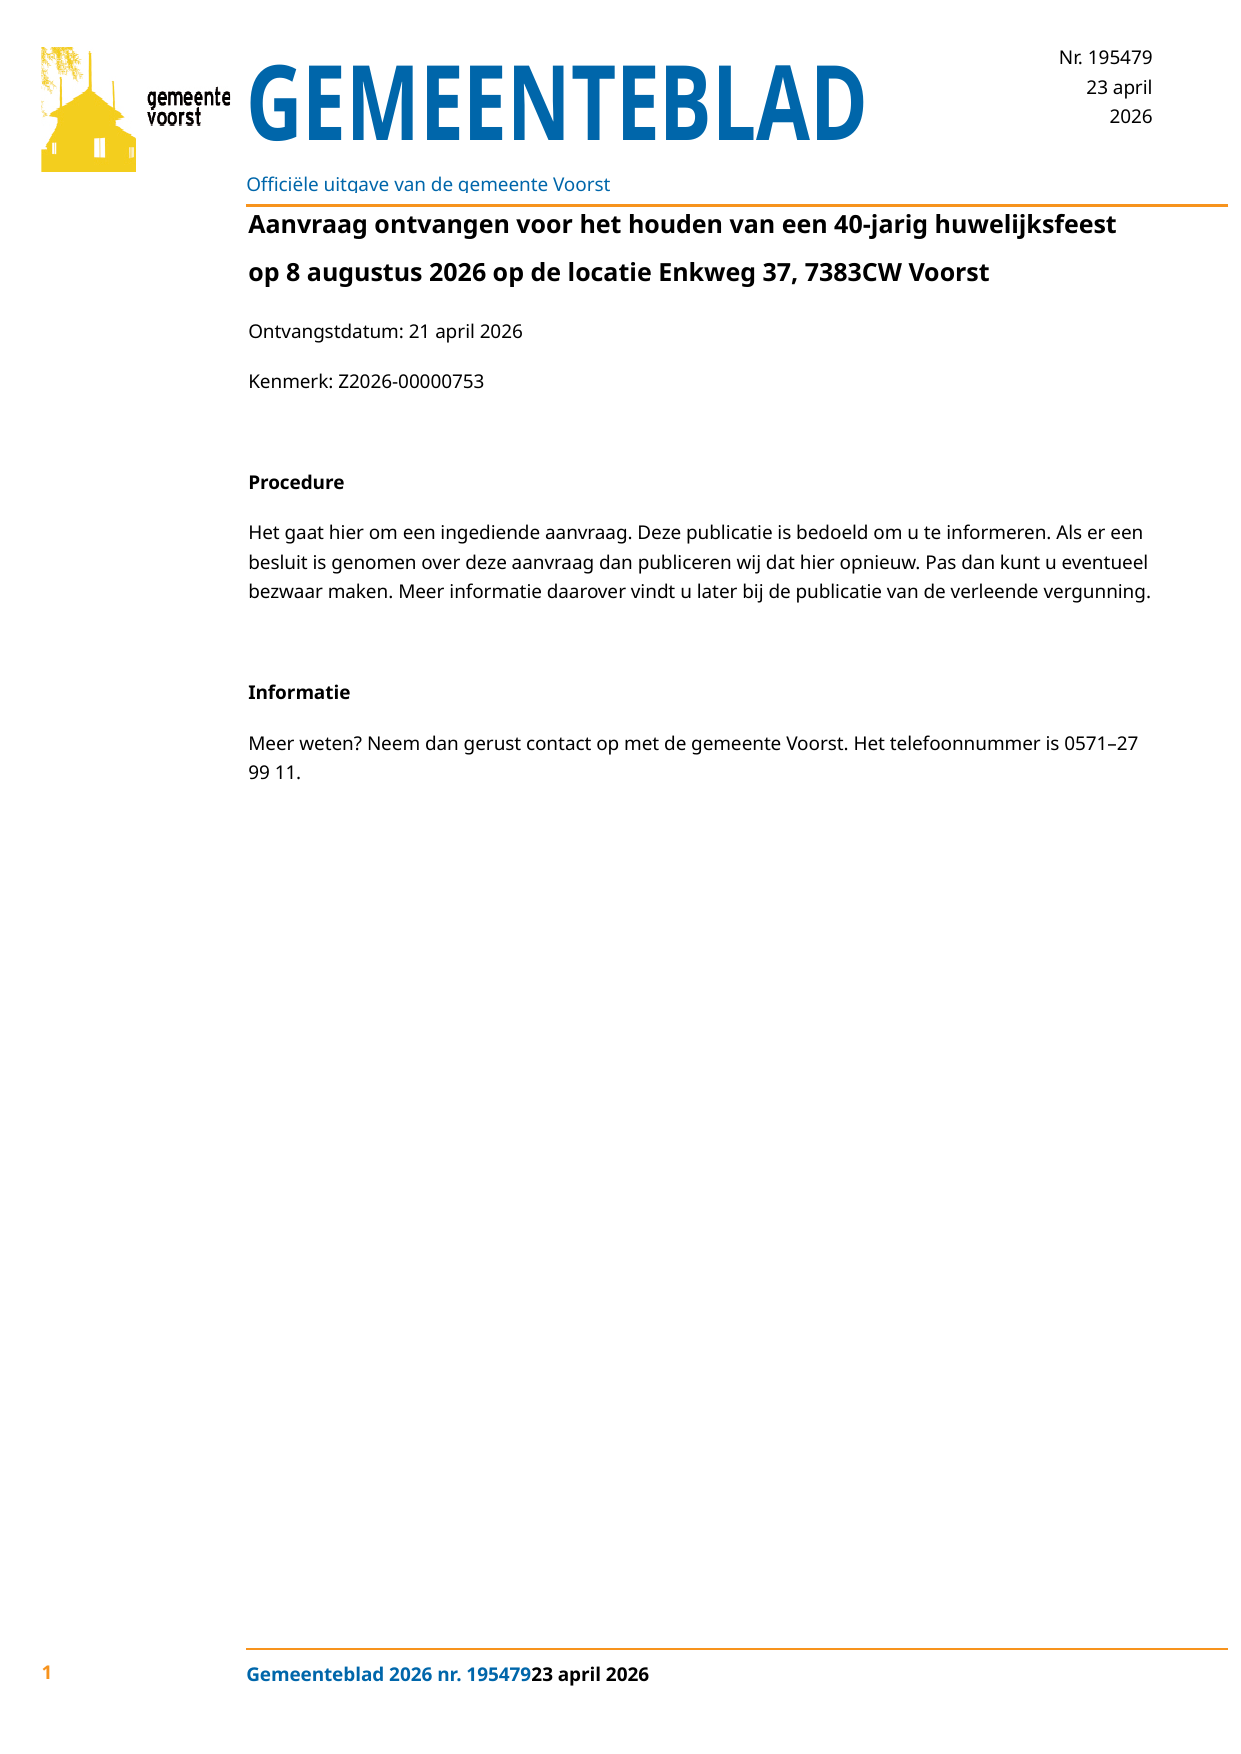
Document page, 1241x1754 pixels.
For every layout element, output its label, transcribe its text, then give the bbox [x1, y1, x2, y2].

text Kenmerk: Z2026-00000753 [248, 368, 1152, 394]
text Het gaat hier om een ingediende aanvraag. Deze publicatie is bedoeld om u te informeren. Als er een besluit is genomen over deze aanvraag dan publiceren wij dat hier opnieuw. Pas dan kunt u eventueel bezwaar maken. Meer informatie daarover vindt u later bij de publicatie van de verleende vergunning. [248, 519, 1152, 604]
text Informatie [248, 679, 1152, 705]
text Ontvangstdatum: 21 april 2026 [248, 318, 1152, 344]
picture [41, 47, 231, 172]
text Meer weten? Neem dan gerust contact op met de gemeente Voorst. Het telefoonnummer is 0571–27 99 11. [248, 730, 1152, 785]
text Aanvraag ontvangen voor het houden van een 40-jarig huwelijksfeest op 8 augustus 2026 op de locatie Enkweg 37, 7383CW Voorst [248, 207, 1152, 288]
text Procedure [248, 469, 1152, 495]
